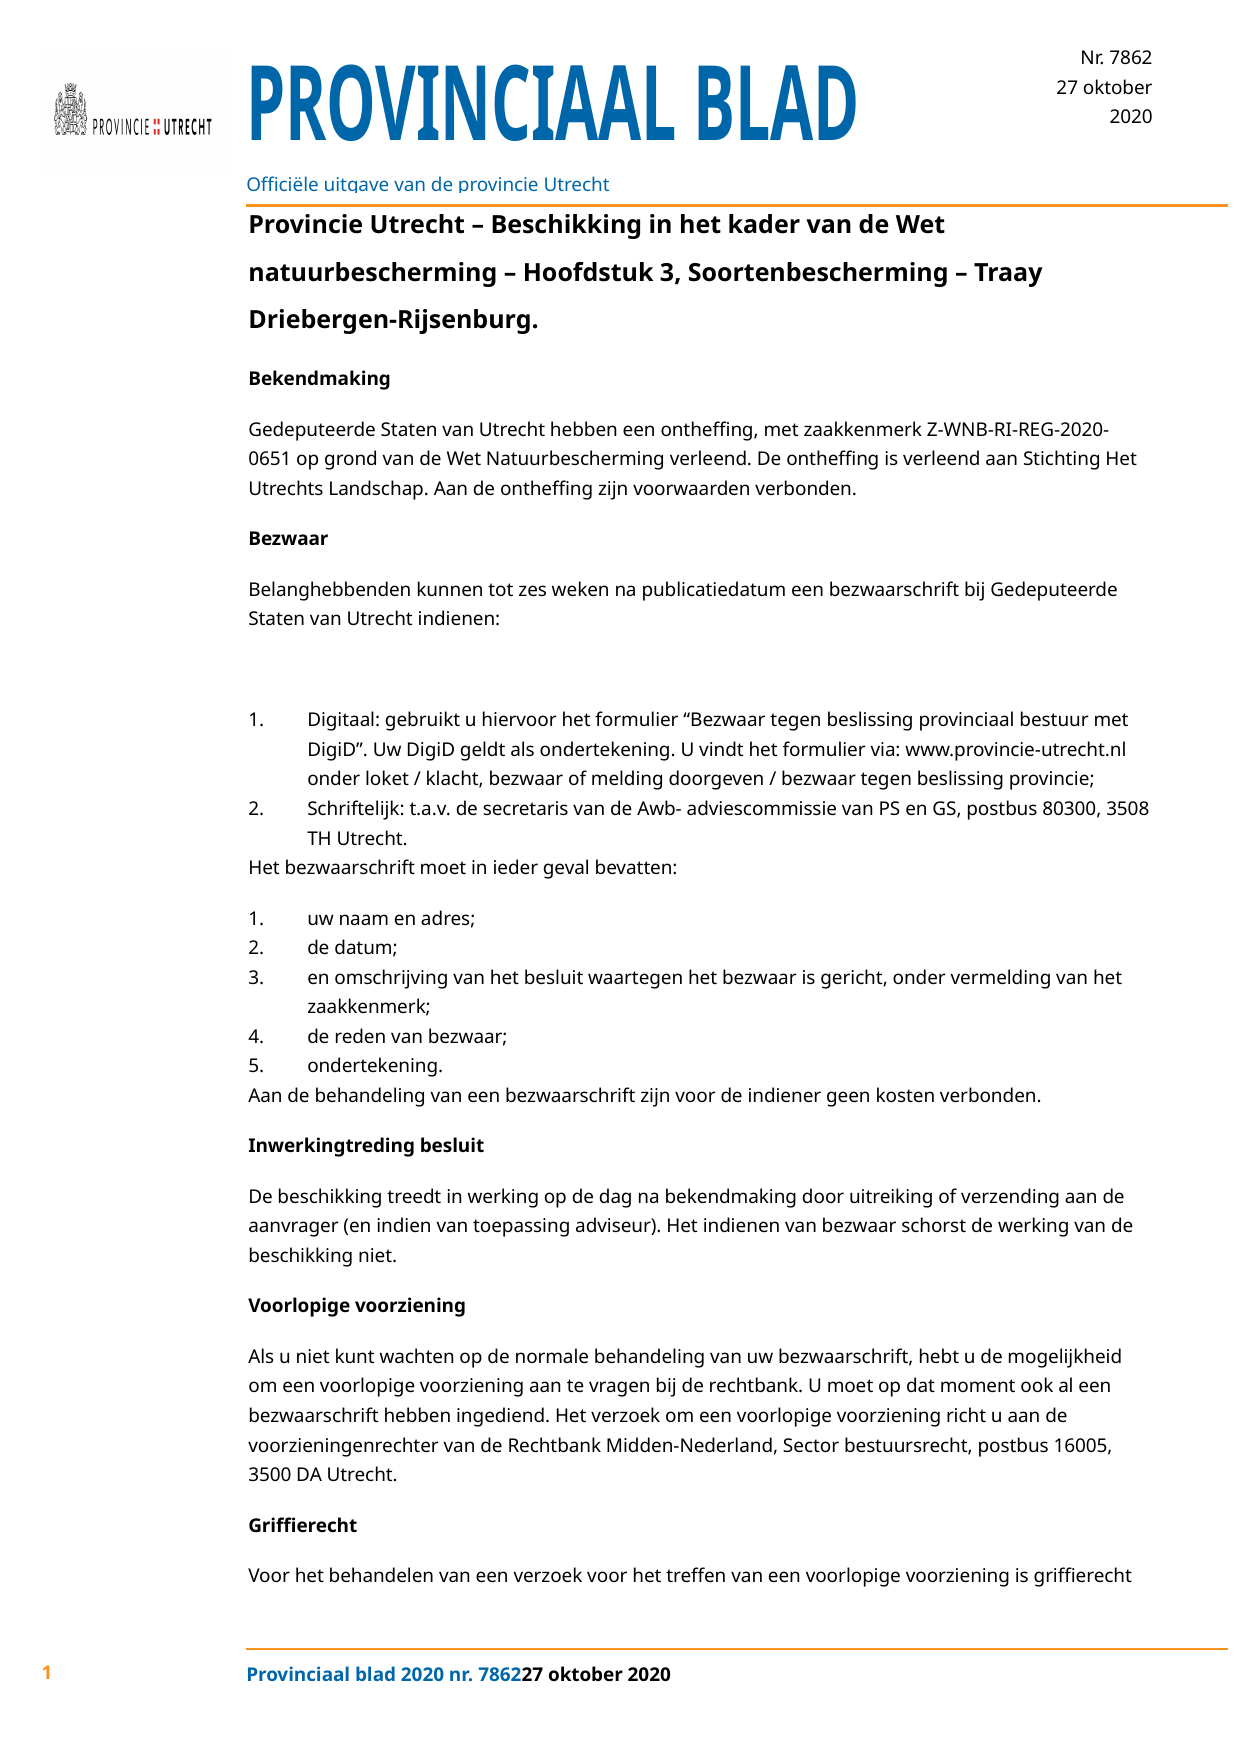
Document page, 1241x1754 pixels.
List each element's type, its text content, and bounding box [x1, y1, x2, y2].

text Als u niet kunt wachten op de normale behandeling van uw bezwaarschrift, hebt u de mogelijkheid om een voorlopige voorziening aan te vragen bij de rechtbank. U moet op dat moment ook al een bezwaarschrift hebben ingediend. Het verzoek om een voorlopige voorziening richt u aan de voorzieningenrechter van de Rechtbank Midden-Nederland, Sector bestuursrecht, postbus 16005, 3500 DA Utrecht. [248, 1343, 1152, 1487]
picture [41, 47, 231, 172]
text Bekendmaking [248, 366, 1152, 391]
list ondertekening. [248, 1053, 1152, 1078]
text Het bezwaarschrift moet in ieder geval bevatten: [248, 854, 1152, 880]
text Inwerkingtreding besluit [248, 1133, 1152, 1158]
list Digitaal: gebruikt u hiervoor het formulier “Bezwaar tegen beslissing provinciaal bestuur met DigiD”. Uw DigiD geldt als ondertekening. U vindt het formulier via: www.provincie-utrecht.nl onder loket / klacht, bezwaar of melding doorgeven / bezwaar tegen beslissing provincie; [248, 706, 1152, 791]
text Voorlopige voorziening [248, 1293, 1152, 1318]
text Voor het behandelen van een verzoek voor het treffen van een voorlopige voorziening is griffierecht [248, 1562, 1152, 1588]
text De beschikking treedt in werking op de dag na bekendmaking door uitreiking of verzending aan de aanvrager (en indien van toepassing adviseur). Het indienen van bezwaar schorst de werking van de beschikking niet. [248, 1183, 1152, 1268]
text Gedeputeerde Staten van Utrecht hebben een ontheffing, met zaakkenmerk Z-WNB-RI-REG-2020-0651 op grond van de Wet Natuurbescherming verleend. De ontheffing is verleend aan Stichting Het Utrechts Landschap. Aan de ontheffing zijn voorwaarden verbonden. [248, 416, 1152, 501]
text Belanghebbenden kunnen tot zes weken na publicatiedatum een bezwaarschrift bij Gedeputeerde Staten van Utrecht indienen: [248, 576, 1152, 631]
text Bezwaar [248, 526, 1152, 551]
list de datum; [248, 934, 1152, 960]
text Provincie Utrecht – Beschikking in het kader van de Wet natuurbescherming – Hoofdstuk 3, Soortenbescherming – Traay Driebergen-Rijsenburg. [248, 207, 1152, 336]
text Griffierecht [248, 1512, 1152, 1537]
list Schriftelijk: t.a.v. de secretaris van de Awb- adviescommissie van PS en GS, postbus 80300, 3508 TH Utrecht. [248, 795, 1152, 850]
list de reden van bezwaar; [248, 1023, 1152, 1049]
list en omschrijving van het besluit waartegen het bezwaar is gericht, onder vermelding van het zaakkenmerk; [248, 964, 1152, 1019]
list uw naam en adres; [248, 905, 1152, 930]
text Aan de behandeling van een bezwaarschrift zijn voor de indiener geen kosten verbonden. [248, 1082, 1152, 1108]
